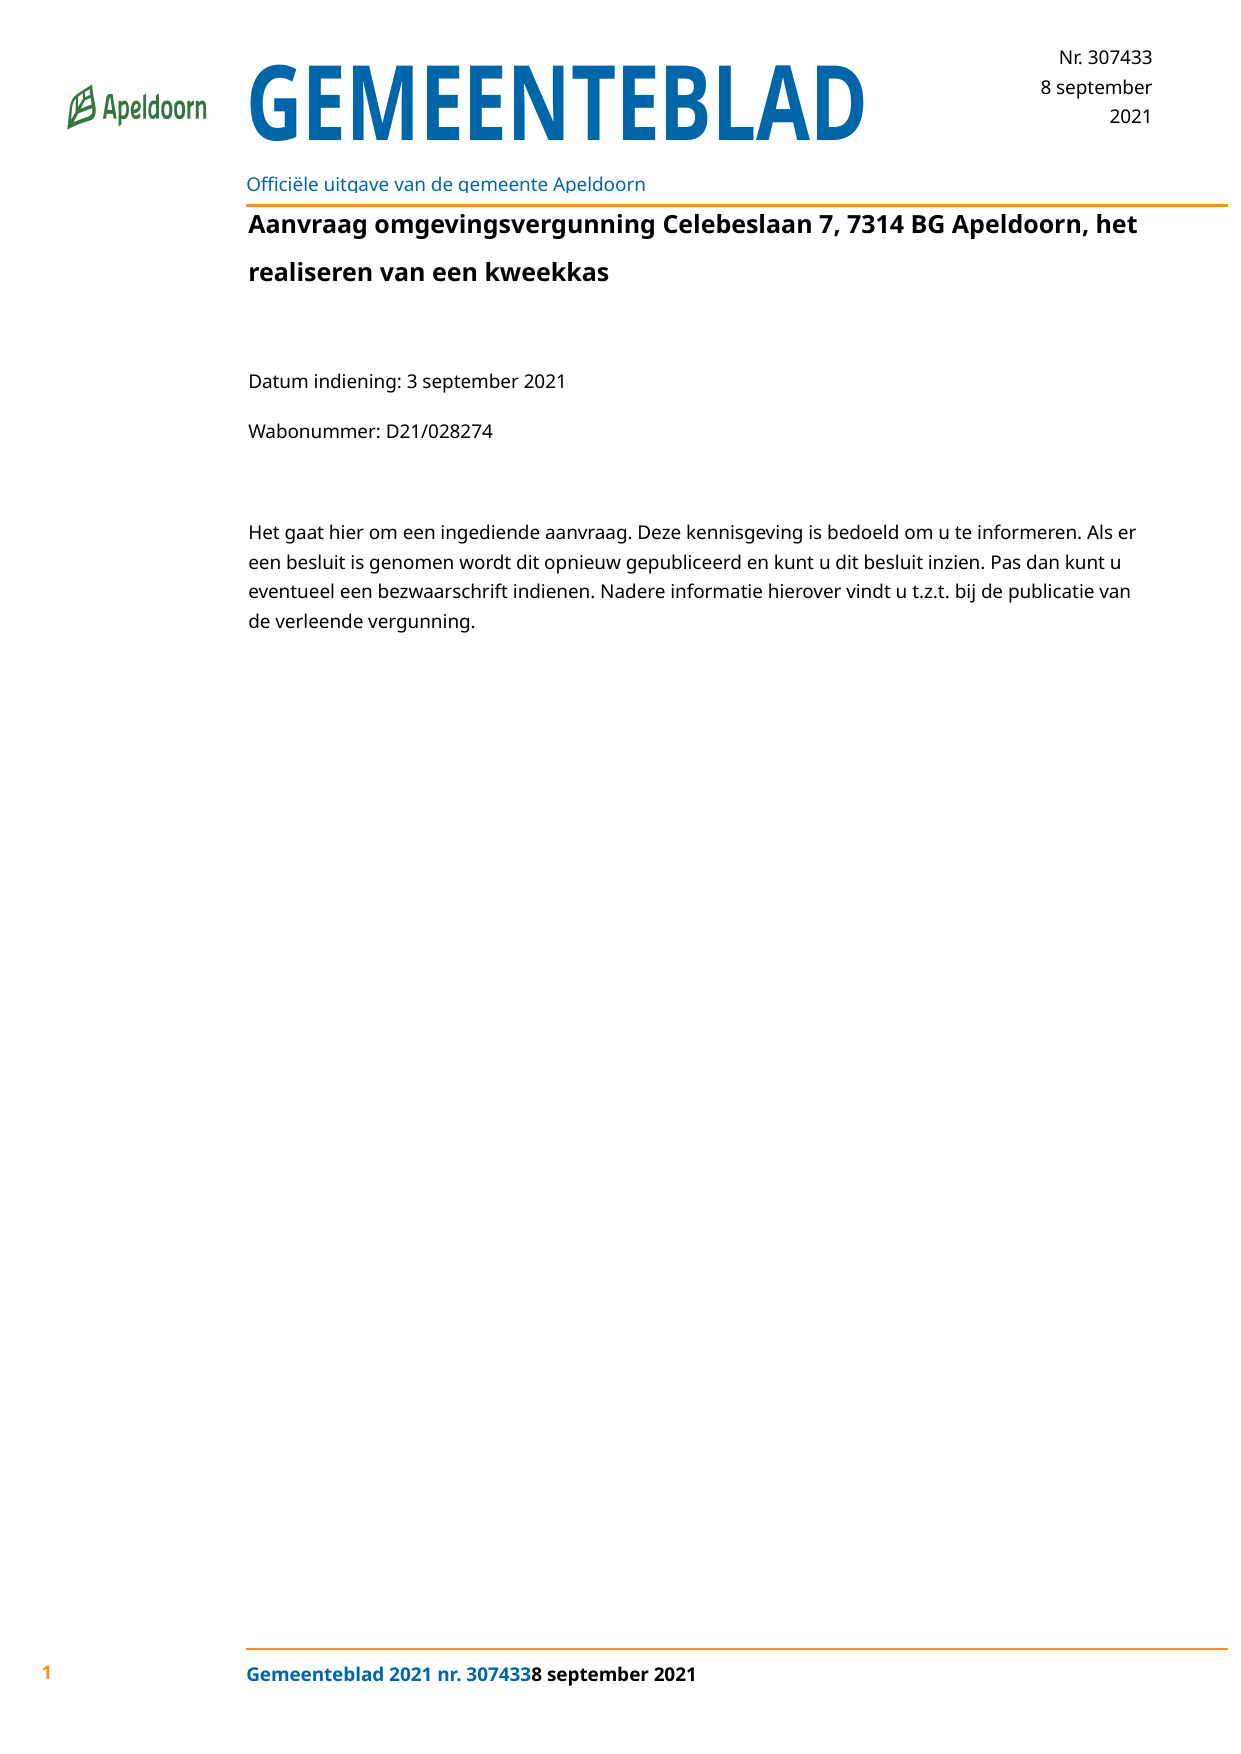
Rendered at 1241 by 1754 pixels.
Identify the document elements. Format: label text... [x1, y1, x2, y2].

text Wabonummer: D21/028274 [248, 419, 1152, 444]
text Datum indiening: 3 september 2021 [248, 368, 1152, 394]
text Aanvraag omgevingsvergunning Celebeslaan 7, 7314 BG Apeldoorn, het realiseren van een kweekkas [248, 207, 1152, 288]
text Het gaat hier om een ingediende aanvraag. Deze kennisgeving is bedoeld om u te informeren. Als er een besluit is genomen wordt dit opnieuw gepubliceerd en kunt u dit besluit inzien. Pas dan kunt u eventueel een bezwaarschrift indienen. Nadere informatie hierover vindt u t.z.t. bij de publicatie van de verleende vergunning. [248, 519, 1152, 634]
picture [41, 47, 231, 172]
